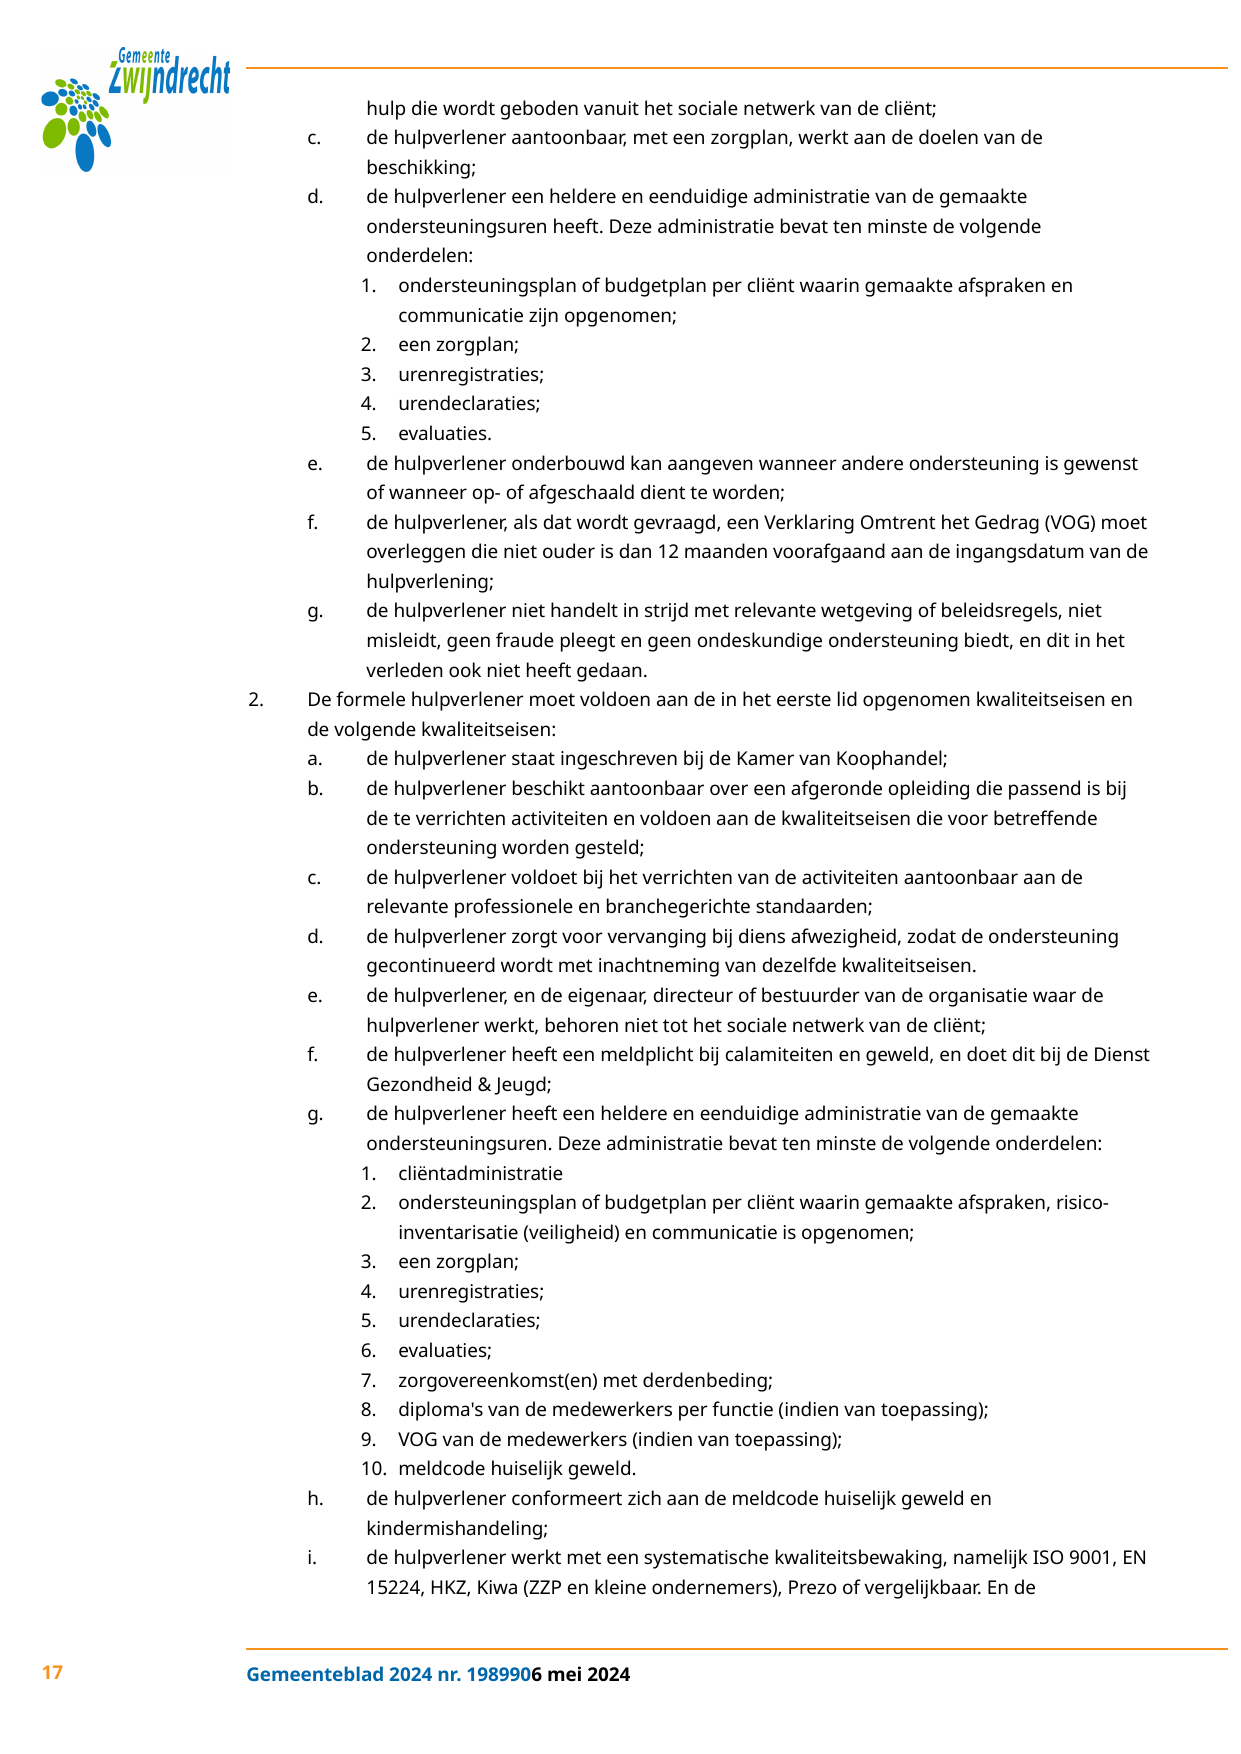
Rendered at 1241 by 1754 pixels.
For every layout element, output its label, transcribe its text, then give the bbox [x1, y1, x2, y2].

list urendeclaraties; [361, 1308, 1152, 1333]
list De formele hulpverlener moet voldoen aan de in het eerste lid opgenomen kwaliteitseisen en de volgende kwaliteitseisen: [248, 686, 1152, 742]
list de hulpverlener conformeert zich aan de meldcode huiselijk geweld en kindermishandeling; [307, 1485, 1152, 1541]
list de hulpverlener heeft een meldplicht bij calamiteiten en geweld, en doet dit bij de Dienst Gezondheid & Jeugd; [307, 1041, 1152, 1097]
list cliëntadministratie [361, 1160, 1152, 1186]
list de hulpverlener onderbouwd kan aangeven wanneer andere ondersteuning is gewenst of wanneer op- of afgeschaald dient te worden; [307, 450, 1152, 505]
list de hulpverlener zorgt voor vervanging bij diens afwezigheid, zodat de ondersteuning gecontinueerd wordt met inachtneming van dezelfde kwaliteitseisen. [307, 923, 1152, 978]
list een zorgplan; [361, 1248, 1152, 1274]
list de hulpverlener beschikt aantoonbaar over een afgeronde opleiding die passend is bij de te verrichten activiteiten en voldoen aan de kwaliteitseisen die voor betreffende ondersteuning worden gesteld; [307, 775, 1152, 860]
list een zorgplan; [361, 331, 1152, 357]
list de hulpverlener, als dat wordt gevraagd, een Verklaring Omtrent het Gedrag (VOG) moet overleggen die niet ouder is dan 12 maanden voorafgaand aan de ingangsdatum van de hulpverlening; [307, 509, 1152, 594]
list evaluaties; [361, 1337, 1152, 1363]
list hulp die wordt geboden vanuit het sociale netwerk van de cliënt; [307, 95, 1152, 121]
list evaluaties. [361, 420, 1152, 446]
list de hulpverlener voldoet bij het verrichten van de activiteiten aantoonbaar aan de relevante professionele en branchegerichte standaarden; [307, 864, 1152, 919]
list diploma's van de medewerkers per functie (indien van toepassing); [361, 1396, 1152, 1422]
list ondersteuningsplan of budgetplan per cliënt waarin gemaakte afspraken, risico-inventarisatie (veiligheid) en communicatie is opgenomen; [361, 1189, 1152, 1245]
list de hulpverlener een heldere en eenduidige administratie van de gemaakte ondersteuningsuren heeft. Deze administratie bevat ten minste de volgende onderdelen: [307, 183, 1152, 268]
list urenregistraties; [361, 1278, 1152, 1304]
list zorgovereenkomst(en) met derdenbeding; [361, 1367, 1152, 1393]
list de hulpverlener, en de eigenaar, directeur of bestuurder van de organisatie waar de hulpverlener werkt, behoren niet tot het sociale netwerk van de cliënt; [307, 982, 1152, 1038]
list urendeclaraties; [361, 391, 1152, 416]
list meldcode huiselijk geweld. [361, 1456, 1152, 1481]
list de hulpverlener niet handelt in strijd met relevante wetgeving of beleidsregels, niet misleidt, geen fraude pleegt en geen ondeskundige ondersteuning biedt, en dit in het verleden ook niet heeft gedaan. [307, 598, 1152, 683]
list de hulpverlener werkt met een systematische kwaliteitsbewaking, namelijk ISO 9001, EN 15224, HKZ, Kiwa (ZZP en kleine ondernemers), Prezo of vergelijkbaar. En de [307, 1544, 1152, 1600]
list de hulpverlener aantoonbaar, met een zorgplan, werkt aan de doelen van de beschikking; [307, 124, 1152, 180]
list VOG van de medewerkers (indien van toepassing); [361, 1426, 1152, 1452]
list de hulpverlener heeft een heldere en eenduidige administratie van de gemaakte ondersteuningsuren. Deze administratie bevat ten minste de volgende onderdelen: [307, 1101, 1152, 1156]
list ondersteuningsplan of budgetplan per cliënt waarin gemaakte afspraken en communicatie zijn opgenomen; [361, 272, 1152, 328]
list urenregistraties; [361, 361, 1152, 387]
list de hulpverlener staat ingeschreven bij de Kamer van Koophandel; [307, 746, 1152, 771]
picture [41, 47, 231, 172]
